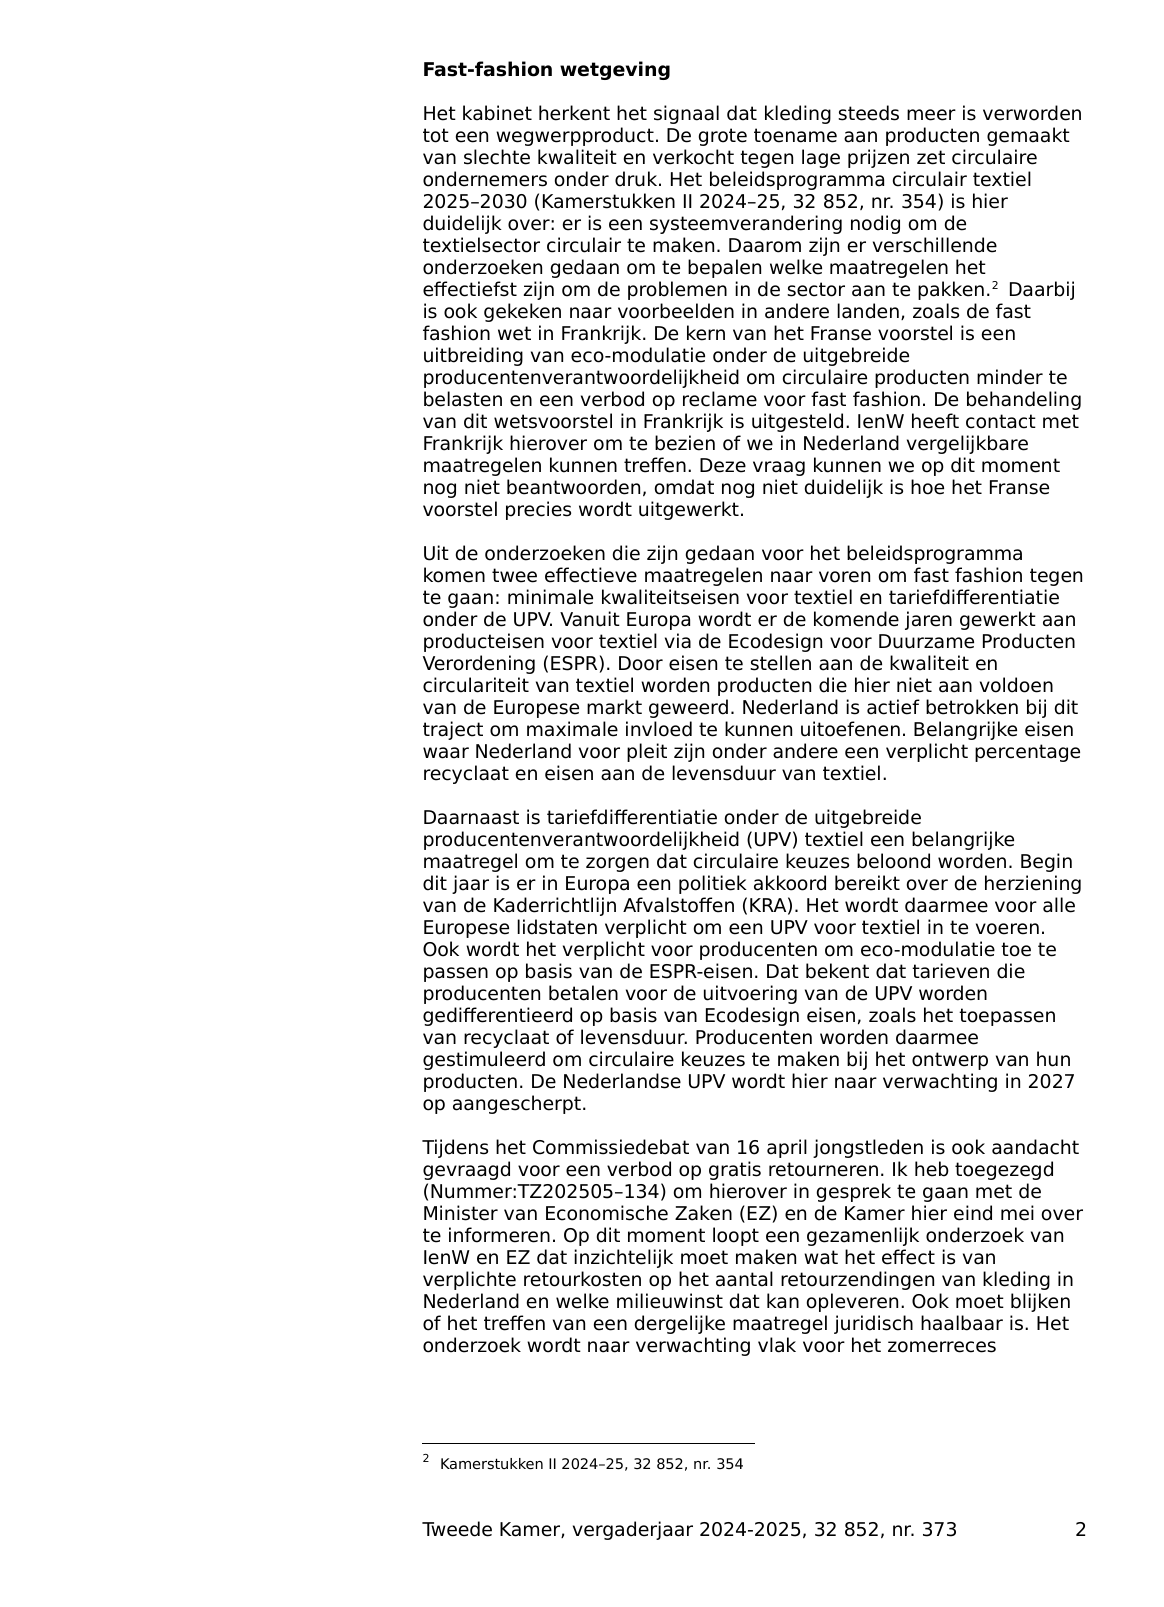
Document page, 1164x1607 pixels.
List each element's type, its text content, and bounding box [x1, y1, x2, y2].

subtitle Fast-fashion wetgeving [422, 59, 1087, 81]
text Tijdens het Commissiedebat van 16 april jongstleden is ook aandacht gevraagd voor een verbod op gratis retourneren. Ik heb toegezegd (Nummer:TZ202505–134) om hierover in gesprek te gaan met de Minister van Economische Zaken (EZ) en de Kamer hier eind mei over te informeren. Op dit moment loopt een gezamenlijk onderzoek van IenW en EZ dat inzichtelijk moet maken wat het effect is van verplichte retourkosten op het aantal retourzendingen van kleding in Nederland en welke milieuwinst dat kan opleveren. Ook moet blijken of het treffen van een dergelijke maatregel juridisch haalbaar is. Het onderzoek wordt naar verwachting vlak voor het zomerreces [422, 1137, 1087, 1357]
text Uit de onderzoeken die zijn gedaan voor het beleidsprogramma komen twee effectieve maatregelen naar voren om fast fashion tegen te gaan: minimale kwaliteitseisen voor textiel en tariefdifferentiatie onder de UPV. Vanuit Europa wordt er de komende jaren gewerkt aan producteisen voor textiel via de Ecodesign voor Duurzame Producten Verordening (ESPR). Door eisen te stellen aan de kwaliteit en circulariteit van textiel worden producten die hier niet aan voldoen van de Europese markt geweerd. Nederland is actief betrokken bij dit traject om maximale invloed te kunnen uitoefenen. Belangrijke eisen waar Nederland voor pleit zijn onder andere een verplicht percentage recyclaat en eisen aan de levensduur van textiel. [422, 543, 1087, 785]
text Kamerstukken II 2024–25, 32 852, nr. 354 [422, 1452, 1087, 1474]
text Het kabinet herkent het signaal dat kleding steeds meer is verworden tot een wegwerpproduct. De grote toename aan producten gemaakt van slechte kwaliteit en verkocht tegen lage prijzen zet circulaire ondernemers onder druk. Het beleidsprogramma circulair textiel 2025–2030 (Kamerstukken II 2024–25, 32 852, nr. 354) is hier duidelijk over: er is een systeemverandering nodig om de textielsector circulair te maken. Daarom zijn er verschillende onderzoeken gedaan om te bepalen welke maatregelen het effectiefst zijn om de problemen in de sector aan te pakken. Daarbij is ook gekeken naar voorbeelden in andere landen, zoals de fast fashion wet in Frankrijk. De kern van het Franse voorstel is een uitbreiding van eco-modulatie onder de uitgebreide producentenverantwoordelijkheid om circulaire producten minder te belasten en een verbod op reclame voor fast fashion. De behandeling van dit wetsvoorstel in Frankrijk is uitgesteld. IenW heeft contact met Frankrijk hierover om te bezien of we in Nederland vergelijkbare maatregelen kunnen treffen. Deze vraag kunnen we op dit moment nog niet beantwoorden, omdat nog niet duidelijk is hoe het Franse voorstel precies wordt uitgewerkt. [422, 103, 1087, 521]
text Daarnaast is tariefdifferentiatie onder de uitgebreide producentenverantwoordelijkheid (UPV) textiel een belangrijke maatregel om te zorgen dat circulaire keuzes beloond worden. Begin dit jaar is er in Europa een politiek akkoord bereikt over de herziening van de Kaderrichtlijn Afvalstoffen (KRA). Het wordt daarmee voor alle Europese lidstaten verplicht om een UPV voor textiel in te voeren. Ook wordt het verplicht voor producenten om eco-modulatie toe te passen op basis van de ESPR-eisen. Dat bekent dat tarieven die producenten betalen voor de uitvoering van de UPV worden gedifferentieerd op basis van Ecodesign eisen, zoals het toepassen van recyclaat of levensduur. Producenten worden daarmee gestimuleerd om circulaire keuzes te maken bij het ontwerp van hun producten. De Nederlandse UPV wordt hier naar verwachting in 2027 op aangescherpt. [422, 807, 1087, 1115]
